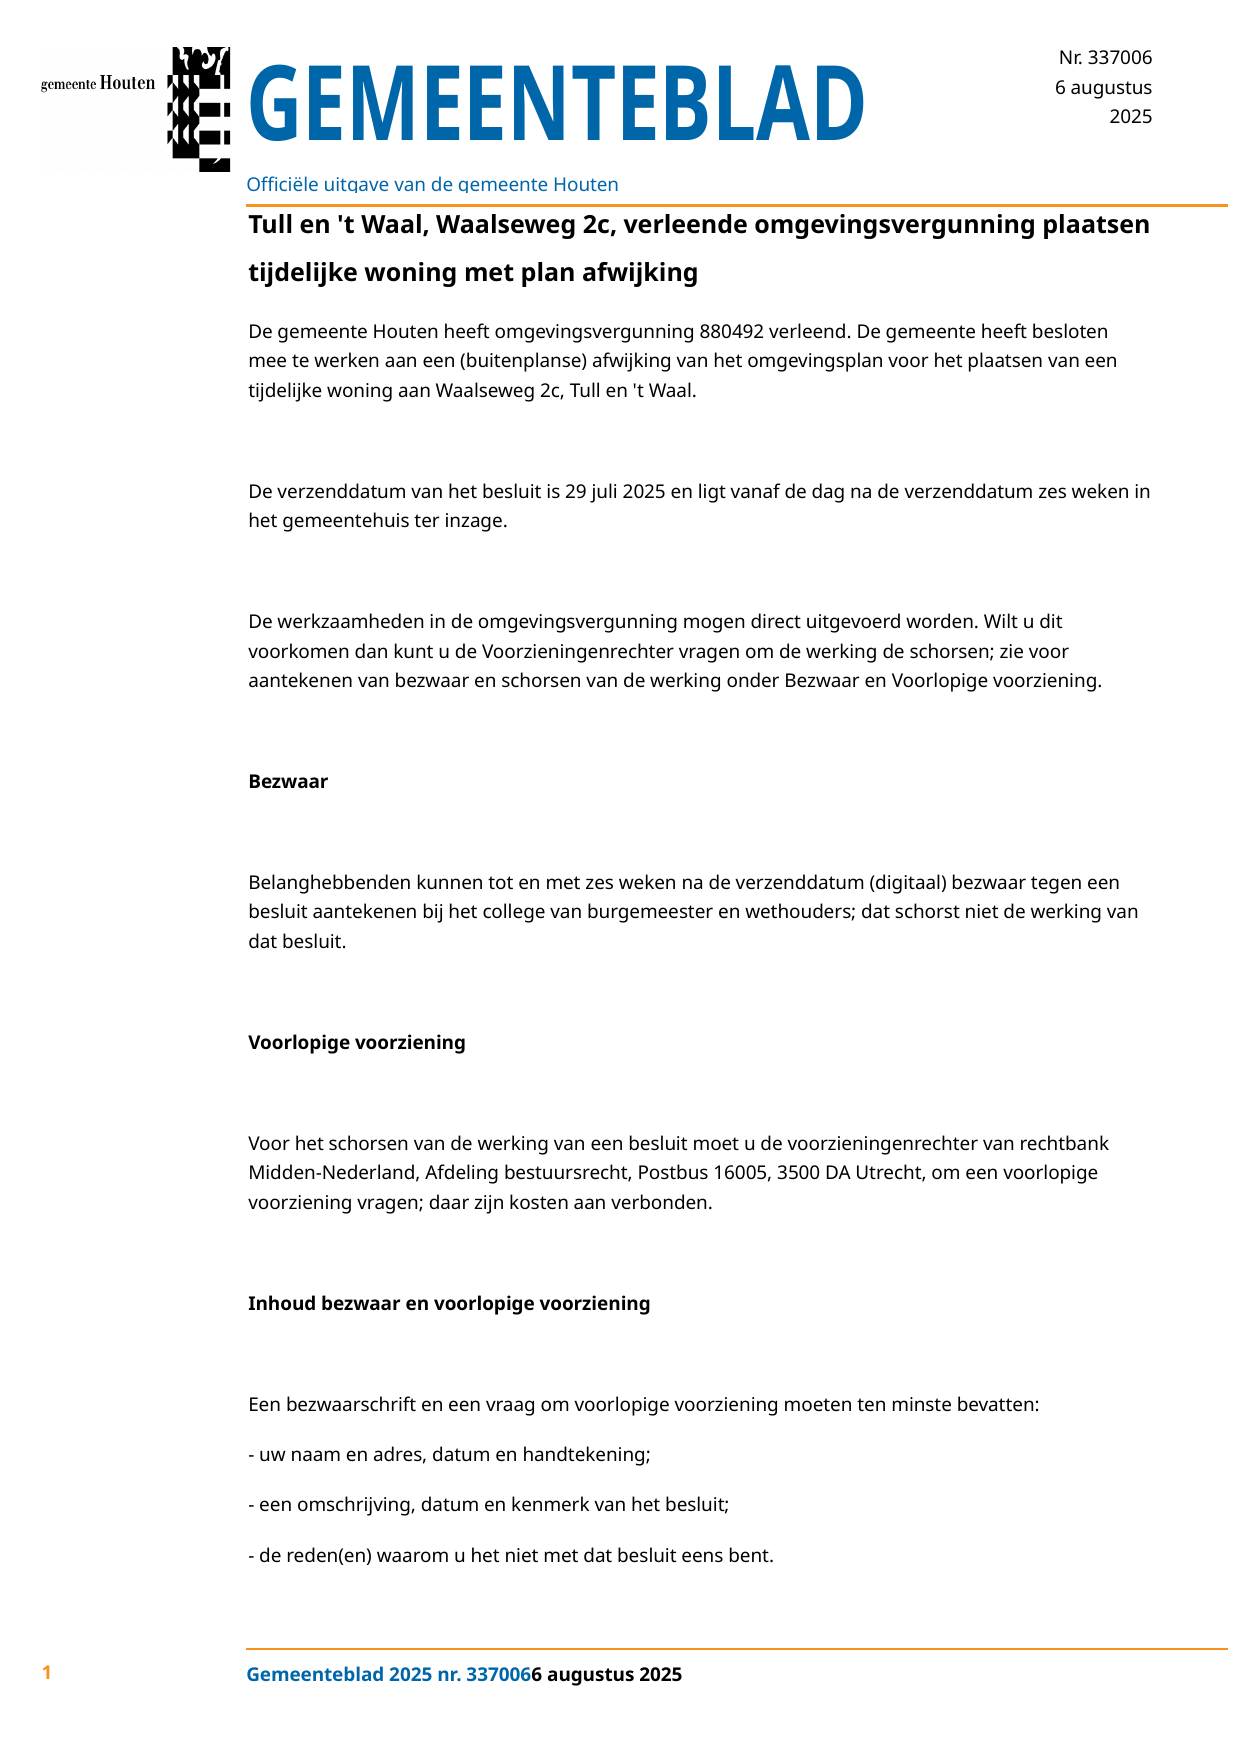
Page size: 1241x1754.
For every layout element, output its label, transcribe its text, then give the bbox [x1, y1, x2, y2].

text Belanghebbenden kunnen tot en met zes weken na de verzenddatum (digitaal) bezwaar tegen een besluit aantekenen bij het college van burgemeester en wethouders; dat schorst niet de werking van dat besluit. [248, 869, 1152, 954]
text De verzenddatum van het besluit is 29 juli 2025 en ligt vanaf de dag na de verzenddatum zes weken in het gemeentehuis ter inzage. [248, 478, 1152, 533]
text - een omschrijving, datum en kenmerk van het besluit; [248, 1492, 1152, 1517]
text Voorlopige voorziening [248, 1029, 1152, 1055]
text - uw naam en adres, datum en handtekening; [248, 1441, 1152, 1467]
text Inhoud bezwaar en voorlopige voorziening [248, 1290, 1152, 1316]
text De werkzaamheden in de omgevingsvergunning mogen direct uitgevoerd worden. Wilt u dit voorkomen dan kunt u de Voorzieningenrechter vragen om de werking de schorsen; zie voor aantekenen van bezwaar en schorsen van de werking onder Bezwaar en Voorlopige voorziening. [248, 608, 1152, 693]
picture [41, 47, 231, 172]
text Voor het schorsen van de werking van een besluit moet u de voorzieningenrechter van rechtbank Midden-Nederland, Afdeling bestuursrecht, Postbus 16005, 3500 DA Utrecht, om een voorlopige voorziening vragen; daar zijn kosten aan verbonden. [248, 1130, 1152, 1215]
text De gemeente Houten heeft omgevingsvergunning 880492 verleend. De gemeente heeft besloten mee te werken aan een (buitenplanse) afwijking van het omgevingsplan voor het plaatsen van een tijdelijke woning aan Waalseweg 2c, Tull en 't Waal. [248, 318, 1152, 403]
text - de reden(en) waarom u het niet met dat besluit eens bent. [248, 1542, 1152, 1568]
text Een bezwaarschrift en een vraag om voorlopige voorziening moeten ten minste bevatten: [248, 1391, 1152, 1417]
text Tull en 't Waal, Waalseweg 2c, verleende omgevingsvergunning plaatsen tijdelijke woning met plan afwijking [248, 207, 1152, 288]
text Bezwaar [248, 768, 1152, 794]
